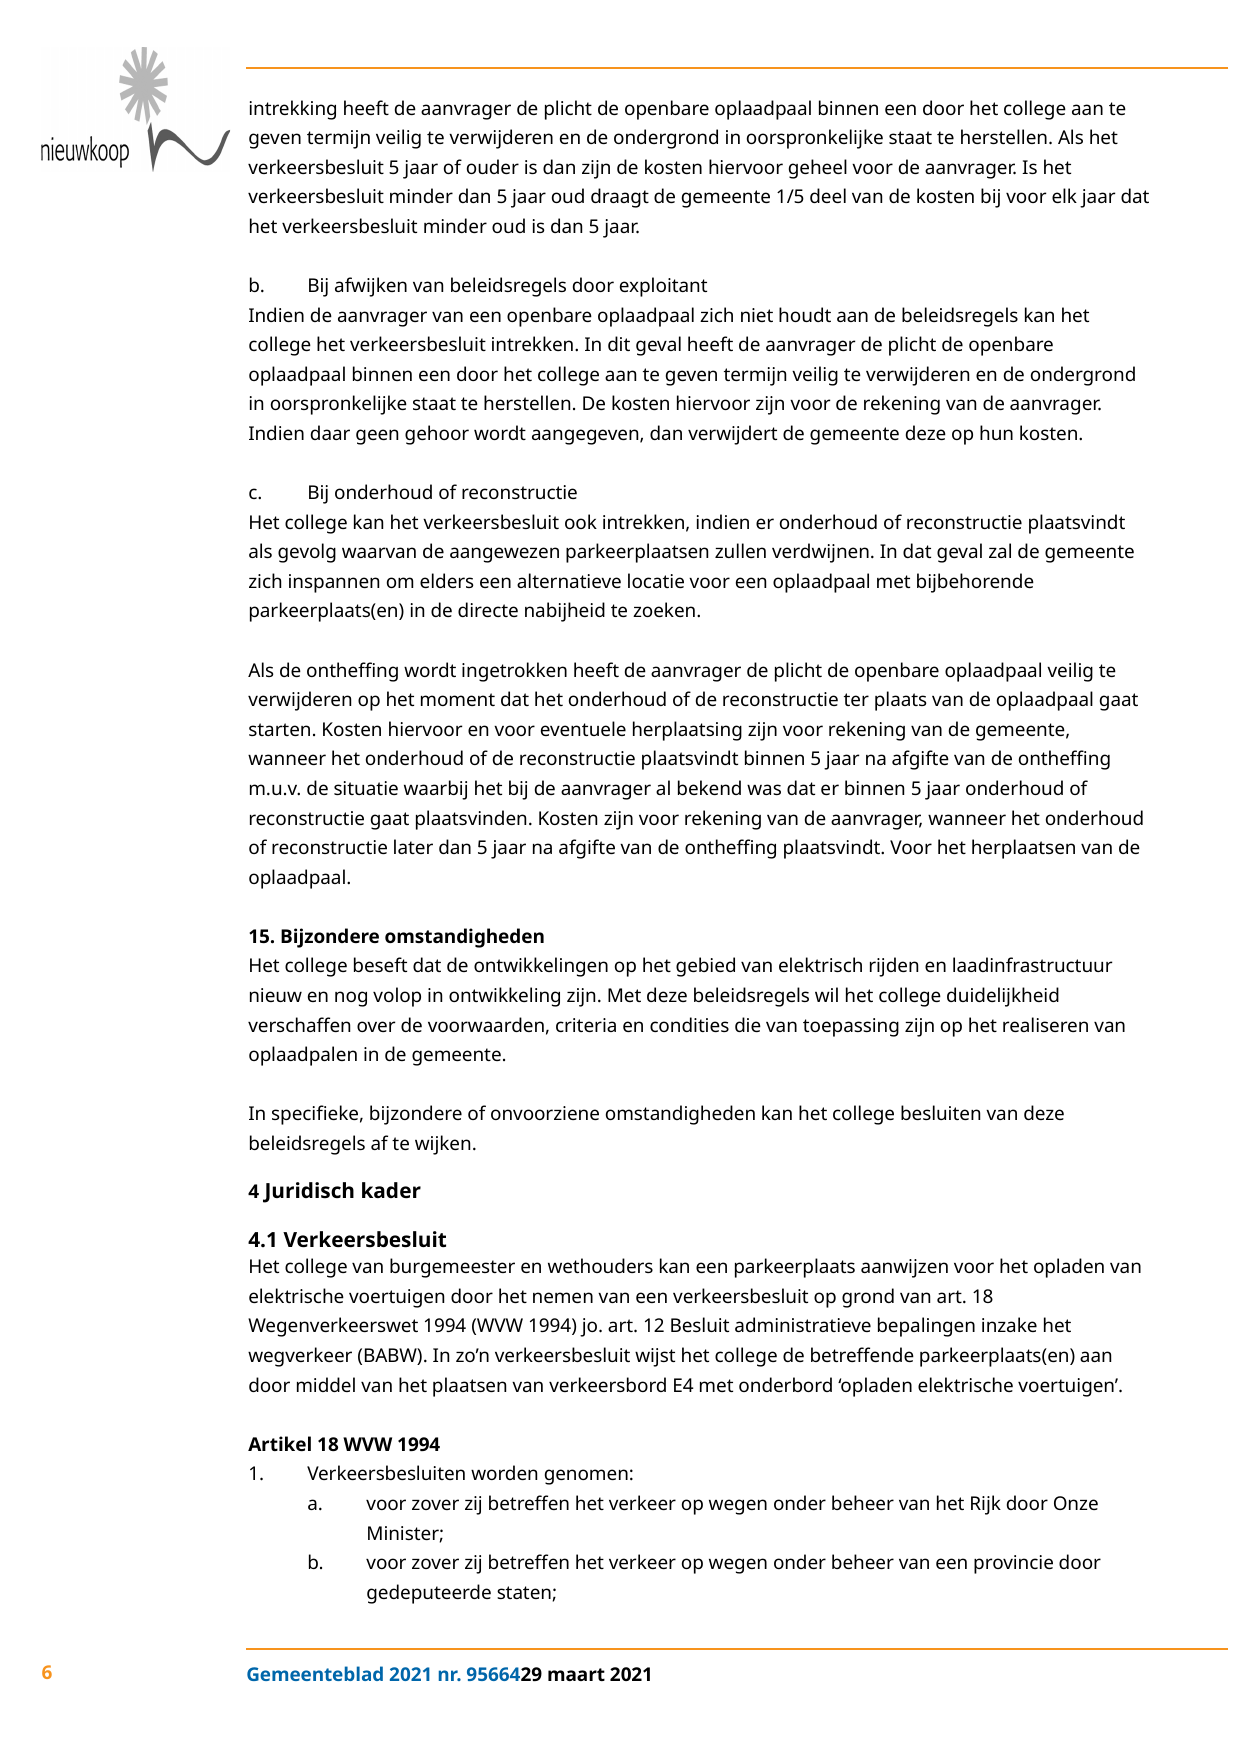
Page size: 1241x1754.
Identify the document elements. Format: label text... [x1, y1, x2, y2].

picture [41, 47, 231, 172]
text 4.1 Verkeersbesluit [248, 1225, 1152, 1253]
list voor zover zij betreffen het verkeer op wegen onder beheer van het Rijk door Onze Minister; [307, 1490, 1152, 1546]
text In specifieke, bijzondere of onvoorziene omstandigheden kan het college besluiten van deze beleidsregels af te wijken. [248, 1101, 1152, 1156]
text Het college beseft dat de ontwikkelingen op het gebied van elektrisch rijden en laadinfrastructuur nieuw en nog volop in ontwikkeling zijn. Met deze beleidsregels wil het college duidelijkheid verschaffen over de voorwaarden, criteria en condities die van toepassing zijn op het realiseren van oplaadpalen in de gemeente. [248, 953, 1152, 1067]
list Verkeersbesluiten worden genomen: [248, 1461, 1152, 1486]
list voor zover zij betreffen het verkeer op wegen onder beheer van een provincie door gedeputeerde staten; [307, 1549, 1152, 1605]
text Het college kan het verkeersbesluit ook intrekken, indien er onderhoud of reconstructie plaatsvindt als gevolg waarvan de aangewezen parkeerplaatsen zullen verdwijnen. In dat geval zal de gemeente zich inspannen om elders een alternatieve locatie voor een oplaadpaal met bijbehorende parkeerplaats(en) in de directe nabijheid te zoeken. [248, 509, 1152, 623]
list Bij onderhoud of reconstructie [248, 479, 1152, 505]
text 15. Bijzondere omstandigheden [248, 923, 1152, 949]
text Artikel 18 WVW 1994 [248, 1431, 1152, 1457]
text intrekking heeft de aanvrager de plicht de openbare oplaadpaal binnen een door het college aan te geven termijn veilig te verwijderen en de ondergrond in oorspronkelijke staat te herstellen. Als het verkeersbesluit 5 jaar of ouder is dan zijn de kosten hiervoor geheel voor de aanvrager. Is het verkeersbesluit minder dan 5 jaar oud draagt de gemeente 1/5 deel van de kosten bij voor elk jaar dat het verkeersbesluit minder oud is dan 5 jaar. [248, 95, 1152, 239]
text Als de ontheffing wordt ingetrokken heeft de aanvrager de plicht de openbare oplaadpaal veilig te verwijderen op het moment dat het onderhoud of de reconstructie ter plaats van de oplaadpaal gaat starten. Kosten hiervoor en voor eventuele herplaatsing zijn voor rekening van de gemeente, wanneer het onderhoud of de reconstructie plaatsvindt binnen 5 jaar na afgifte van de ontheffing m.u.v. de situatie waarbij het bij de aanvrager al bekend was dat er binnen 5 jaar onderhoud of reconstructie gaat plaatsvinden. Kosten zijn voor rekening van de aanvrager, wanneer het onderhoud of reconstructie later dan 5 jaar na afgifte van de ontheffing plaatsvindt. Voor het herplaatsen van de oplaadpaal. [248, 657, 1152, 890]
text Het college van burgemeester en wethouders kan een parkeerplaats aanwijzen voor het opladen van elektrische voertuigen door het nemen van een verkeersbesluit op grond van art. 18 Wegenverkeerswet 1994 (WVW 1994) jo. art. 12 Besluit administratieve bepalingen inzake het wegverkeer (BABW). In zo’n verkeersbesluit wijst het college de betreffende parkeerplaats(en) aan door middel van het plaatsen van verkeersbord E4 met onderbord ‘opladen elektrische voertuigen’. [248, 1253, 1152, 1398]
text 4 Juridisch kader [248, 1176, 1152, 1204]
text Indien de aanvrager van een openbare oplaadpaal zich niet houdt aan de beleidsregels kan het college het verkeersbesluit intrekken. In dit geval heeft de aanvrager de plicht de openbare oplaadpaal binnen een door het college aan te geven termijn veilig te verwijderen en de ondergrond in oorspronkelijke staat te herstellen. De kosten hiervoor zijn voor de rekening van de aanvrager. Indien daar geen gehoor wordt aangegeven, dan verwijdert de gemeente deze op hun kosten. [248, 302, 1152, 446]
list Bij afwijken van beleidsregels door exploitant [248, 272, 1152, 298]
